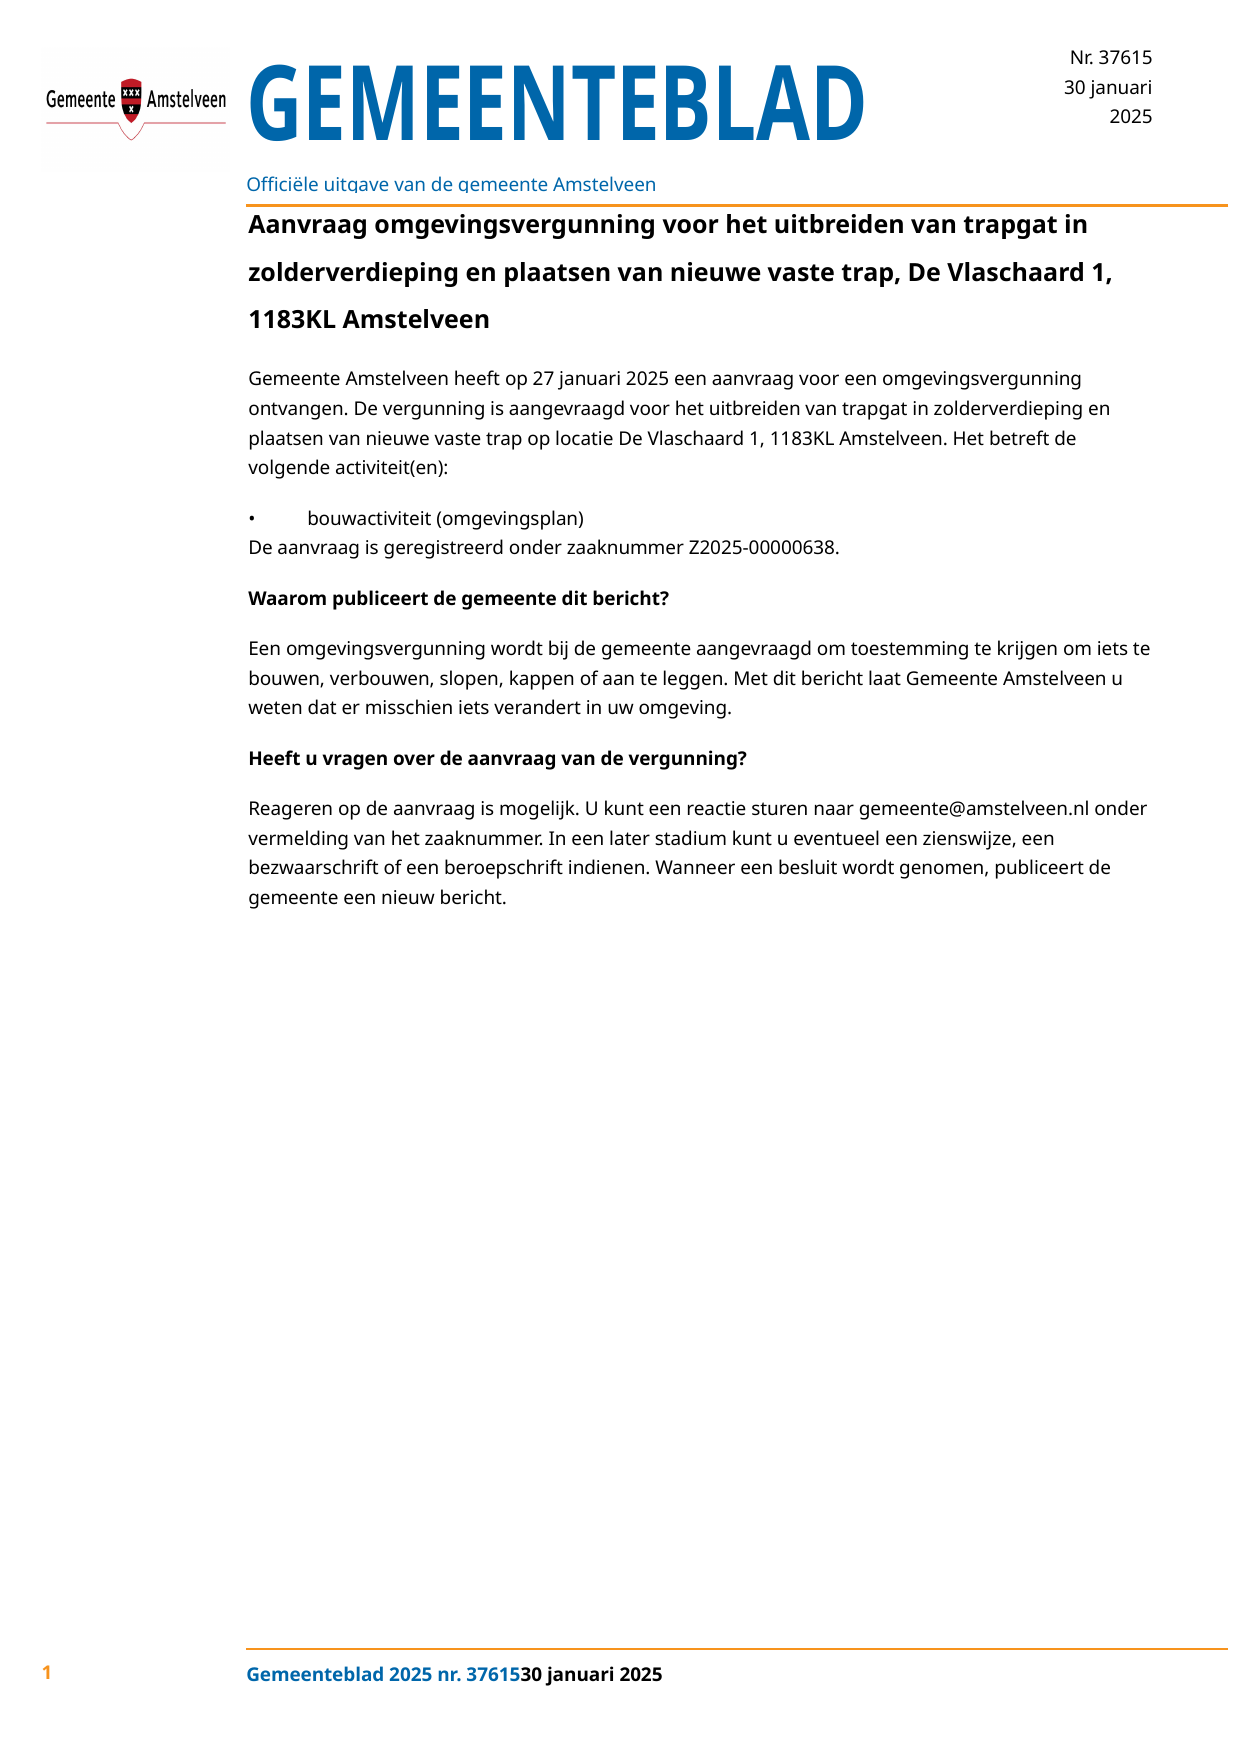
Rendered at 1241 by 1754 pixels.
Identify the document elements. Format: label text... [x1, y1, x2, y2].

list bouwactiviteit (omgevingsplan) [248, 505, 1152, 530]
text Heeft u vragen over de aanvraag van de vergunning? [248, 745, 1152, 770]
picture [41, 47, 231, 172]
text Waarom publiceert de gemeente dit bericht? [248, 585, 1152, 610]
text Reageren op de aanvraag is mogelijk. U kunt een reactie sturen naar gemeente@amstelveen.nl onder vermelding van het zaaknummer. In een later stadium kunt u eventueel een zienswijze, een bezwaarschrift of een beroepschrift indienen. Wanneer een besluit wordt genomen, publiceert de gemeente een nieuw bericht. [248, 795, 1152, 909]
text De aanvraag is geregistreerd onder zaaknummer Z2025-00000638. [248, 534, 1152, 560]
text Gemeente Amstelveen heeft op 27 januari 2025 een aanvraag voor een omgevingsvergunning ontvangen. De vergunning is aangevraagd voor het uitbreiden van trapgat in zolderverdieping en plaatsen van nieuwe vaste trap op locatie De Vlaschaard 1, 1183KL Amstelveen. Het betreft de volgende activiteit(en): [248, 366, 1152, 480]
text Een omgevingsvergunning wordt bij de gemeente aangevraagd om toestemming te krijgen om iets te bouwen, verbouwen, slopen, kappen of aan te leggen. Met dit bericht laat Gemeente Amstelveen u weten dat er misschien iets verandert in uw omgeving. [248, 635, 1152, 720]
text Aanvraag omgevingsvergunning voor het uitbreiden van trapgat in zolderverdieping en plaatsen van nieuwe vaste trap, De Vlaschaard 1, 1183KL Amstelveen [248, 207, 1152, 336]
